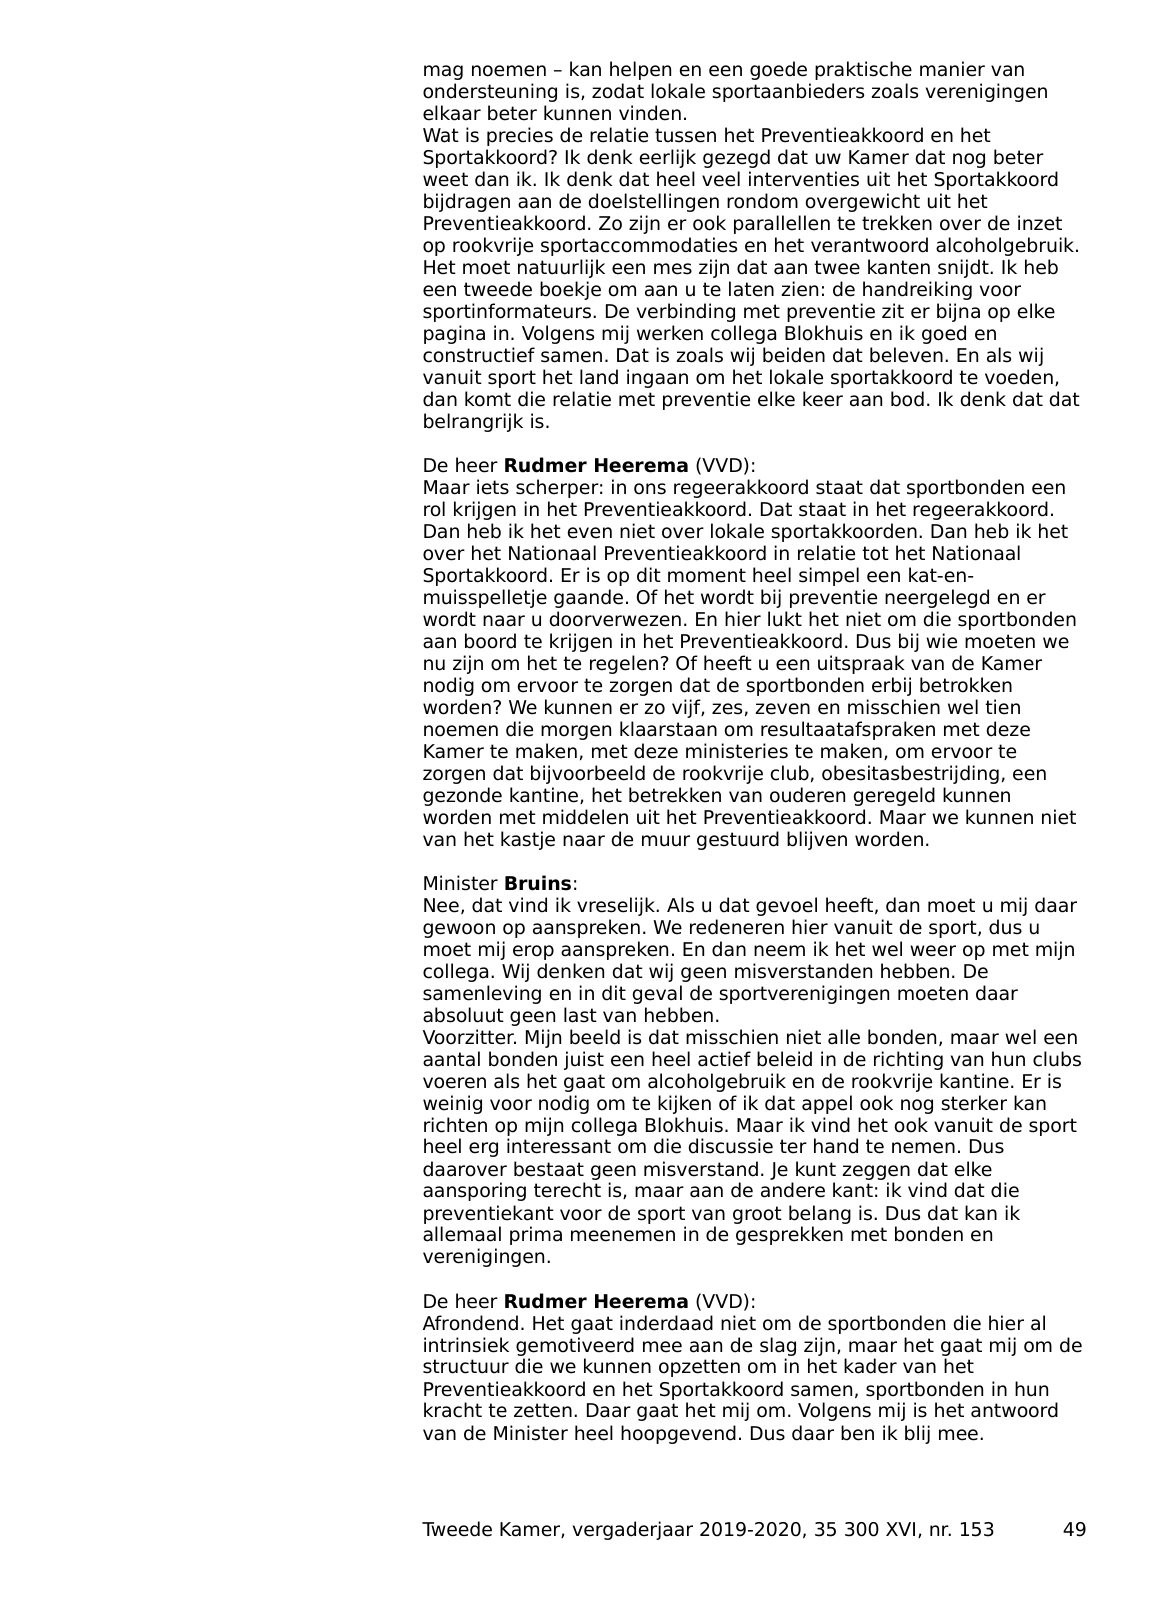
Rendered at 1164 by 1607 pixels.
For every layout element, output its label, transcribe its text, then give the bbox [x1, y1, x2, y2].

text Wat is precies de relatie tussen het Preventieakkoord en het Sportakkoord? Ik denk eerlijk gezegd dat uw Kamer dat nog beter weet dan ik. Ik denk dat heel veel interventies uit het Sportakkoord bijdragen aan de doelstellingen rondom overgewicht uit het Preventieakkoord. Zo zijn er ook parallellen te trekken over de inzet op rookvrije sportaccommodaties en het verantwoord alcoholgebruik. Het moet natuurlijk een mes zijn dat aan twee kanten snijdt. Ik heb een tweede boekje om aan u te laten zien: de handreiking voor sportinformateurs. De verbinding met preventie zit er bijna op elke pagina in. Volgens mij werken collega Blokhuis en ik goed en constructief samen. Dat is zoals wij beiden dat beleven. En als wij vanuit sport het land ingaan om het lokale sportakkoord te voeden, dan komt die relatie met preventie elke keer aan bod. Ik denk dat dat belrangrijk is. [422, 125, 1087, 433]
text Afrondend. Het gaat inderdaad niet om de sportbonden die hier al intrinsiek gemotiveerd mee aan de slag zijn, maar het gaat mij om de structuur die we kunnen opzetten om in het kader van het Preventieakkoord en het Sportakkoord samen, sportbonden in hun kracht te zetten. Daar gaat het mij om. Volgens mij is het antwoord van de Minister heel hoopgevend. Dus daar ben ik blij mee. [422, 1312, 1087, 1444]
text Maar iets scherper: in ons regeerakkoord staat dat sportbonden een rol krijgen in het Preventieakkoord. Dat staat in het regeerakkoord. Dan heb ik het even niet over lokale sportakkoorden. Dan heb ik het over het Nationaal Preventieakkoord in relatie tot het Nationaal Sportakkoord. Er is op dit moment heel simpel een kat-en-muisspelletje gaande. Of het wordt bij preventie neergelegd en er wordt naar u doorverwezen. En hier lukt het niet om die sportbonden aan boord te krijgen in het Preventieakkoord. Dus bij wie moeten we nu zijn om het te regelen? Of heeft u een uitspraak van de Kamer nodig om ervoor te zorgen dat de sportbonden erbij betrokken worden? We kunnen er zo vijf, zes, zeven en misschien wel tien noemen die morgen klaarstaan om resultaatafspraken met deze Kamer te maken, met deze ministeries te maken, om ervoor te zorgen dat bijvoorbeeld de rookvrije club, obesitasbestrijding, een gezonde kantine, het betrekken van ouderen geregeld kunnen worden met middelen uit het Preventieakkoord. Maar we kunnen niet van het kastje naar de muur gestuurd blijven worden. [422, 477, 1087, 851]
text De heer Rudmer Heerema (VVD): [422, 1291, 1087, 1312]
text mag noemen – kan helpen en een goede praktische manier van ondersteuning is, zodat lokale sportaanbieders zoals verenigingen elkaar beter kunnen vinden. [422, 59, 1087, 125]
text Nee, dat vind ik vreselijk. Als u dat gevoel heeft, dan moet u mij daar gewoon op aanspreken. We redeneren hier vanuit de sport, dus u moet mij erop aanspreken. En dan neem ik het wel weer op met mijn collega. Wij denken dat wij geen misverstanden hebben. De samenleving en in dit geval de sportverenigingen moeten daar absoluut geen last van hebben. [422, 895, 1087, 1027]
text Minister Bruins: [422, 873, 1087, 895]
text Voorzitter. Mijn beeld is dat misschien niet alle bonden, maar wel een aantal bonden juist een heel actief beleid in de richting van hun clubs voeren als het gaat om alcoholgebruik en de rookvrije kantine. Er is weinig voor nodig om te kijken of ik dat appel ook nog sterker kan richten op mijn collega Blokhuis. Maar ik vind het ook vanuit de sport heel erg interessant om die discussie ter hand te nemen. Dus daarover bestaat geen misverstand. Je kunt zeggen dat elke aansporing terecht is, maar aan de andere kant: ik vind dat die preventiekant voor de sport van groot belang is. Dus dat kan ik allemaal prima meenemen in de gesprekken met bonden en verenigingen. [422, 1027, 1087, 1268]
text De heer Rudmer Heerema (VVD): [422, 455, 1087, 477]
